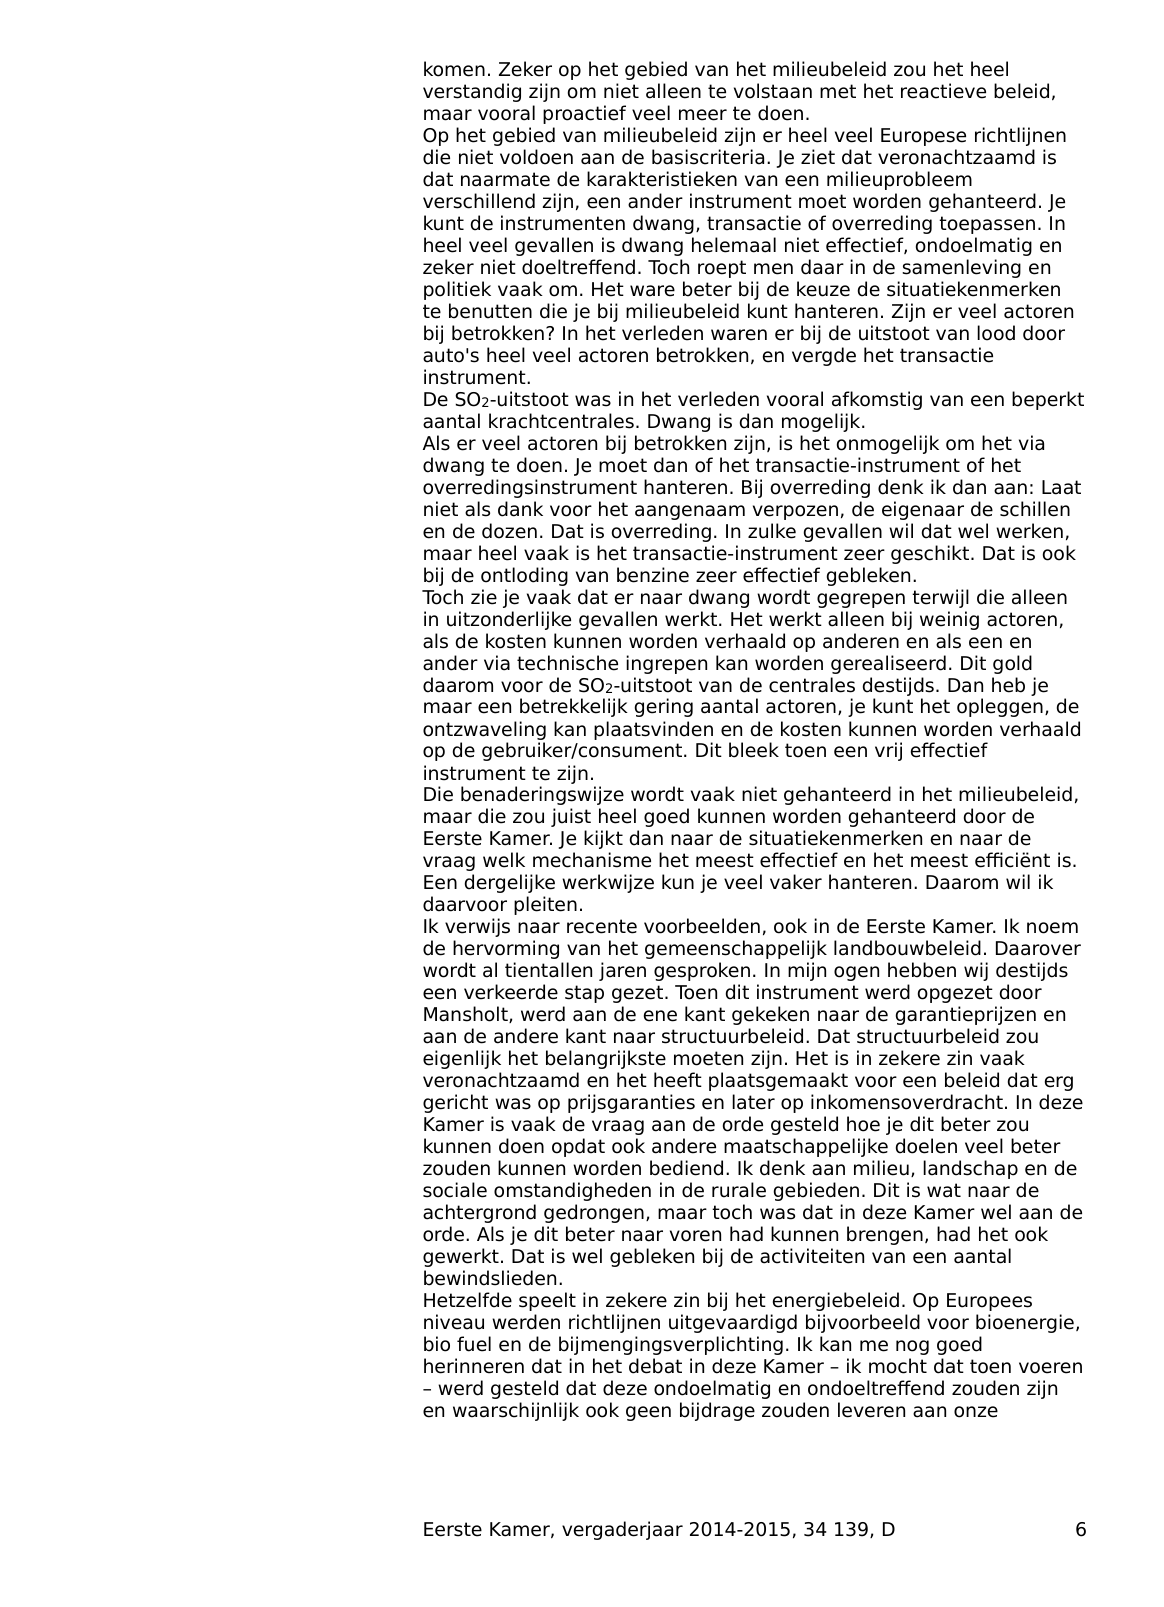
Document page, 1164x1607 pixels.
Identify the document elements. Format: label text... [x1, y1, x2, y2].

text Als er veel actoren bij betrokken zijn, is het onmogelijk om het via dwang te doen. Je moet dan of het transactie-instrument of het overredingsinstrument hanteren. Bij overreding denk ik dan aan: Laat niet als dank voor het aangenaam verpozen, de eigenaar de schillen en de dozen. Dat is overreding. In zulke gevallen wil dat wel werken, maar heel vaak is het transactie-instrument zeer geschikt. Dat is ook bij de ontloding van benzine zeer effectief gebleken. [422, 433, 1087, 587]
text Toch zie je vaak dat er naar dwang wordt gegrepen terwijl die alleen in uitzonderlijke gevallen werkt. Het werkt alleen bij weinig actoren, als de kosten kunnen worden verhaald op anderen en als een en ander via technische ingrepen kan worden gerealiseerd. Dit gold daarom voor de SO2-uitstoot van de centrales destijds. Dan heb je maar een betrekkelijk gering aantal actoren, je kunt het opleggen, de ontzwaveling kan plaatsvinden en de kosten kunnen worden verhaald op de gebruiker/consument. Dit bleek toen een vrij effectief instrument te zijn. [422, 587, 1087, 784]
text Hetzelfde speelt in zekere zin bij het energiebeleid. Op Europees niveau werden richtlijnen uitgevaardigd bijvoorbeeld voor bioenergie, bio fuel en de bijmengingsverplichting. Ik kan me nog goed herinneren dat in het debat in deze Kamer – ik mocht dat toen voeren – werd gesteld dat deze ondoelmatig en ondoeltreffend zouden zijn en waarschijnlijk ook geen bijdrage zouden leveren aan onze [422, 1290, 1087, 1422]
text Ik verwijs naar recente voorbeelden, ook in de Eerste Kamer. Ik noem de hervorming van het gemeenschappelijk landbouwbeleid. Daarover wordt al tientallen jaren gesproken. In mijn ogen hebben wij destijds een verkeerde stap gezet. Toen dit instrument werd opgezet door Mansholt, werd aan de ene kant gekeken naar de garantieprijzen en aan de andere kant naar structuurbeleid. Dat structuurbeleid zou eigenlijk het belangrijkste moeten zijn. Het is in zekere zin vaak veronachtzaamd en het heeft plaatsgemaakt voor een beleid dat erg gericht was op prijsgaranties en later op inkomensoverdracht. In deze Kamer is vaak de vraag aan de orde gesteld hoe je dit beter zou kunnen doen opdat ook andere maatschappelijke doelen veel beter zouden kunnen worden bediend. Ik denk aan milieu, landschap en de sociale omstandigheden in de rurale gebieden. Dit is wat naar de achtergrond gedrongen, maar toch was dat in deze Kamer wel aan de orde. Als je dit beter naar voren had kunnen brengen, had het ook gewerkt. Dat is wel gebleken bij de activiteiten van een aantal bewindslieden. [422, 916, 1087, 1290]
text Op het gebied van milieubeleid zijn er heel veel Europese richtlijnen die niet voldoen aan de basiscriteria. Je ziet dat veronachtzaamd is dat naarmate de karakteristieken van een milieuprobleem verschillend zijn, een ander instrument moet worden gehanteerd. Je kunt de instrumenten dwang, transactie of overreding toepassen. In heel veel gevallen is dwang helemaal niet effectief, ondoelmatig en zeker niet doeltreffend. Toch roept men daar in de samenleving en politiek vaak om. Het ware beter bij de keuze de situatiekenmerken te benutten die je bij milieubeleid kunt hanteren. Zijn er veel actoren bij betrokken? In het verleden waren er bij de uitstoot van lood door auto's heel veel actoren betrokken, en vergde het transactie instrument. [422, 125, 1087, 389]
text komen. Zeker op het gebied van het milieubeleid zou het heel verstandig zijn om niet alleen te volstaan met het reactieve beleid, maar vooral proactief veel meer te doen. [422, 59, 1087, 125]
text De SO2-uitstoot was in het verleden vooral afkomstig van een beperkt aantal krachtcentrales. Dwang is dan mogelijk. [422, 389, 1087, 433]
text Die benaderingswijze wordt vaak niet gehanteerd in het milieubeleid, maar die zou juist heel goed kunnen worden gehanteerd door de Eerste Kamer. Je kijkt dan naar de situatiekenmerken en naar de vraag welk mechanisme het meest effectief en het meest efficiënt is. Een dergelijke werkwijze kun je veel vaker hanteren. Daarom wil ik daarvoor pleiten. [422, 784, 1087, 916]
